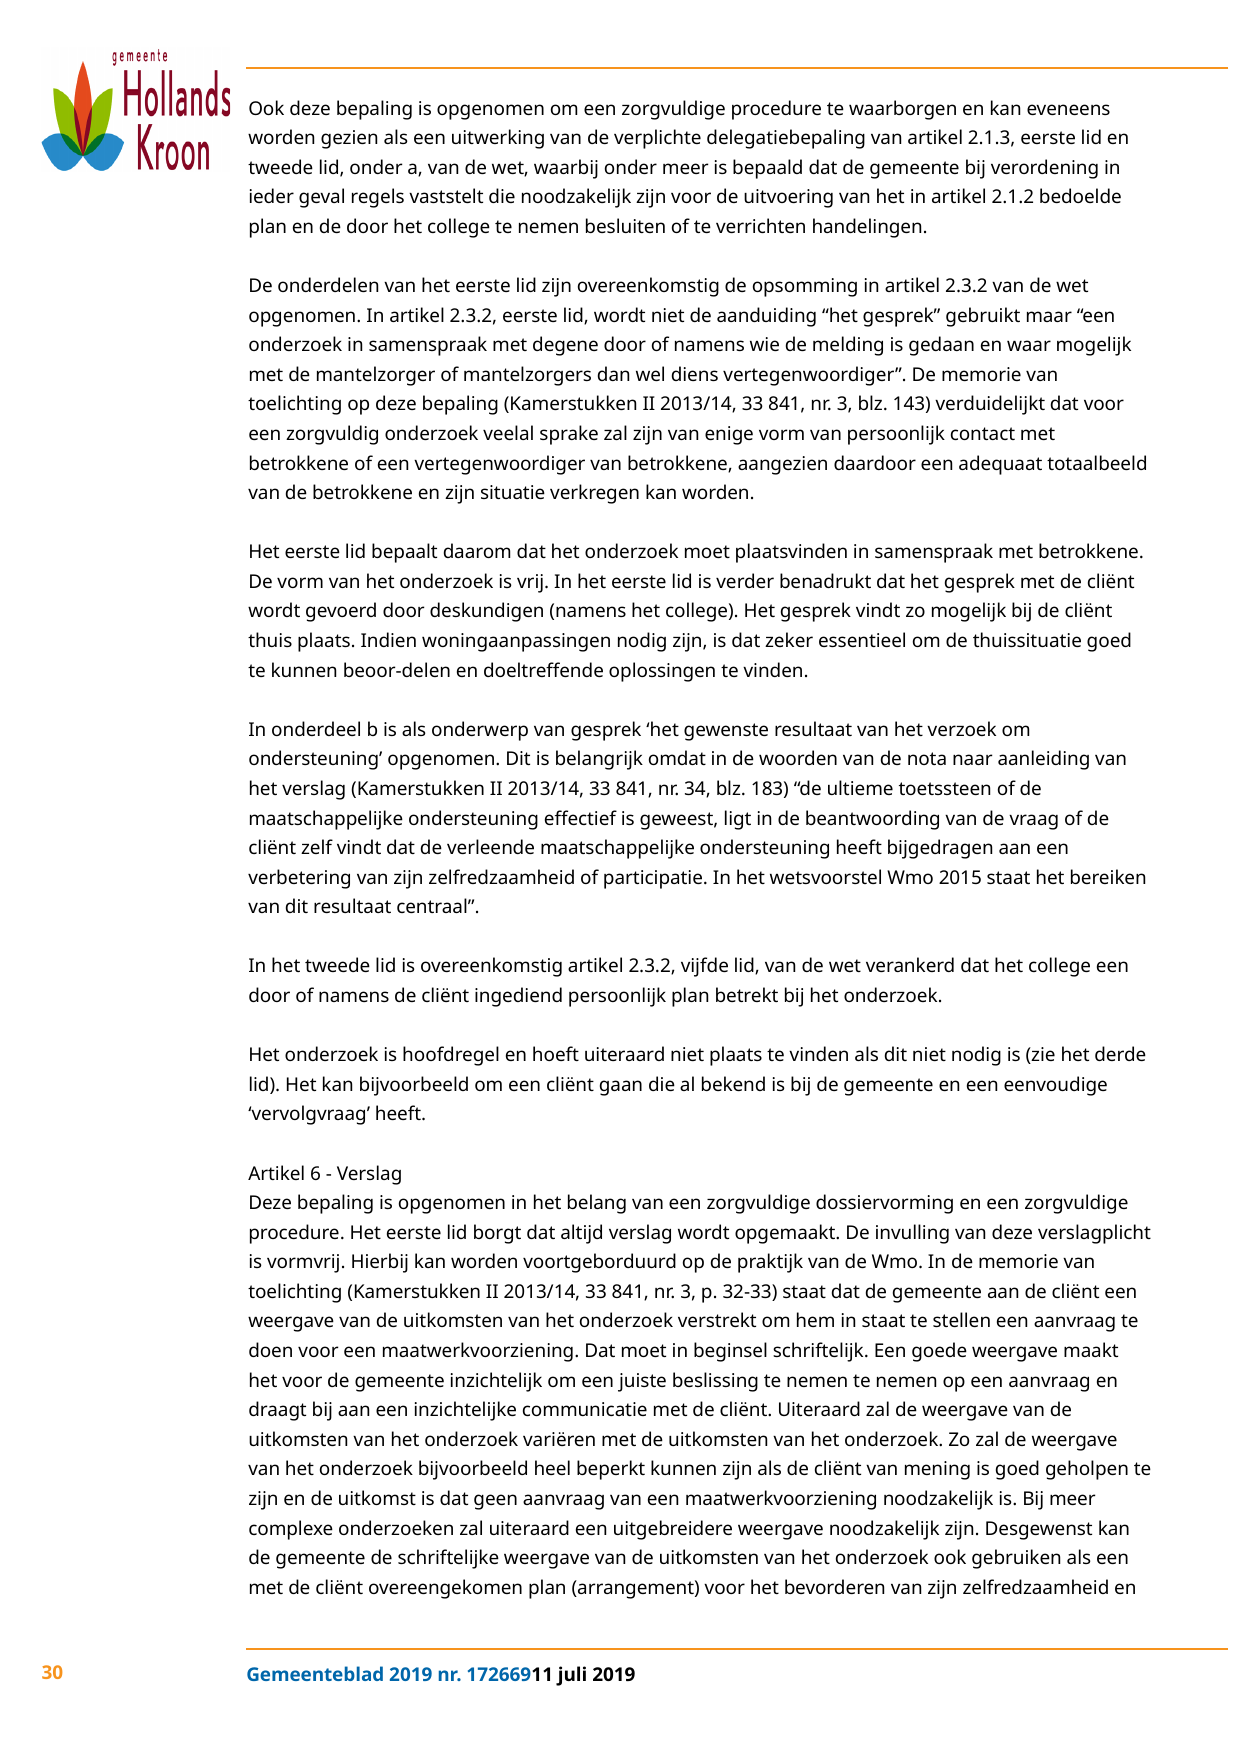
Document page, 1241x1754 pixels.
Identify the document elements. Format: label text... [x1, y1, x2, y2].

text Ook deze bepaling is opgenomen om een zorgvuldige procedure te waarborgen en kan eveneens worden gezien als een uitwerking van de verplichte delegatiebepaling van artikel 2.1.3, eerste lid en tweede lid, onder a, van de wet, waarbij onder meer is bepaald dat de gemeente bij verordening in ieder geval regels vaststelt die noodzakelijk zijn voor de uitvoering van het in artikel 2.1.2 bedoelde plan en de door het college te nemen besluiten of te verrichten handelingen. [248, 95, 1152, 239]
text In het tweede lid is overeenkomstig artikel 2.3.2, vijfde lid, van de wet verankerd dat het college een door of namens de cliënt ingediend persoonlijk plan betrekt bij het onderzoek. [248, 953, 1152, 1008]
text Deze bepaling is opgenomen in het belang van een zorgvuldige dossiervorming en een zorgvuldige procedure. Het eerste lid borgt dat altijd verslag wordt opgemaakt. De invulling van deze verslagplicht is vormvrij. Hierbij kan worden voortgeborduurd op de praktijk van de Wmo. In de memorie van toelichting (Kamerstukken II 2013/14, 33 841, nr. 3, p. 32-33) staat dat de gemeente aan de cliënt een weergave van de uitkomsten van het onderzoek verstrekt om hem in staat te stellen een aanvraag te doen voor een maatwerkvoorziening. Dat moet in beginsel schriftelijk. Een goede weergave maakt het voor de gemeente inzichtelijk om een juiste beslissing te nemen te nemen op een aanvraag en draagt bij aan een inzichtelijke communicatie met de cliënt. Uiteraard zal de weergave van de uitkomsten van het onderzoek variëren met de uitkomsten van het onderzoek. Zo zal de weergave van het onderzoek bijvoorbeeld heel beperkt kunnen zijn als de cliënt van mening is goed geholpen te zijn en de uitkomst is dat geen aanvraag van een maatwerkvoorziening noodzakelijk is. Bij meer complexe onderzoeken zal uiteraard een uitgebreidere weergave noodzakelijk zijn. Desgewenst kan de gemeente de schriftelijke weergave van de uitkomsten van het onderzoek ook gebruiken als een met de cliënt overeengekomen plan (arrangement) voor het bevorderen van zijn zelfredzaamheid en [248, 1189, 1152, 1600]
text Het onderzoek is hoofdregel en hoeft uiteraard niet plaats te vinden als dit niet nodig is (zie het derde lid). Het kan bijvoorbeeld om een cliënt gaan die al bekend is bij de gemeente en een eenvoudige ‘vervolgvraag’ heeft. [248, 1041, 1152, 1126]
text In onderdeel b is als onderwerp van gesprek ‘het gewenste resultaat van het verzoek om ondersteuning’ opgenomen. Dit is belangrijk omdat in de woorden van de nota naar aanleiding van het verslag (Kamerstukken II 2013/14, 33 841, nr. 34, blz. 183) “de ultieme toetssteen of de maatschappelijke ondersteuning effectief is geweest, ligt in de beantwoording van de vraag of de cliënt zelf vindt dat de verleende maatschappelijke ondersteuning heeft bijgedragen aan een verbetering van zijn zelfredzaamheid of participatie. In het wetsvoorstel Wmo 2015 staat het bereiken van dit resultaat centraal”. [248, 716, 1152, 919]
picture [41, 47, 231, 172]
text Artikel 6 - Verslag [248, 1160, 1152, 1186]
text Het eerste lid bepaalt daarom dat het onderzoek moet plaatsvinden in samenspraak met betrokkene. De vorm van het onderzoek is vrij. In het eerste lid is verder benadrukt dat het gesprek met de cliënt wordt gevoerd door deskundigen (namens het college). Het gesprek vindt zo mogelijk bij de cliënt thuis plaats. Indien woningaanpassingen nodig zijn, is dat zeker essentieel om de thuissituatie goed te kunnen beoor-delen en doeltreffende oplossingen te vinden. [248, 538, 1152, 683]
text De onderdelen van het eerste lid zijn overeenkomstig de opsomming in artikel 2.3.2 van de wet opgenomen. In artikel 2.3.2, eerste lid, wordt niet de aanduiding “het gesprek” gebruikt maar “een onderzoek in samenspraak met degene door of namens wie de melding is gedaan en waar mogelijk met de mantelzorger of mantelzorgers dan wel diens vertegenwoordiger”. De memorie van toelichting op deze bepaling (Kamerstukken II 2013/14, 33 841, nr. 3, blz. 143) verduidelijkt dat voor een zorgvuldig onderzoek veelal sprake zal zijn van enige vorm van persoonlijk contact met betrokkene of een vertegenwoordiger van betrokkene, aangezien daardoor een adequaat totaalbeeld van de betrokkene en zijn situatie verkregen kan worden. [248, 272, 1152, 505]
